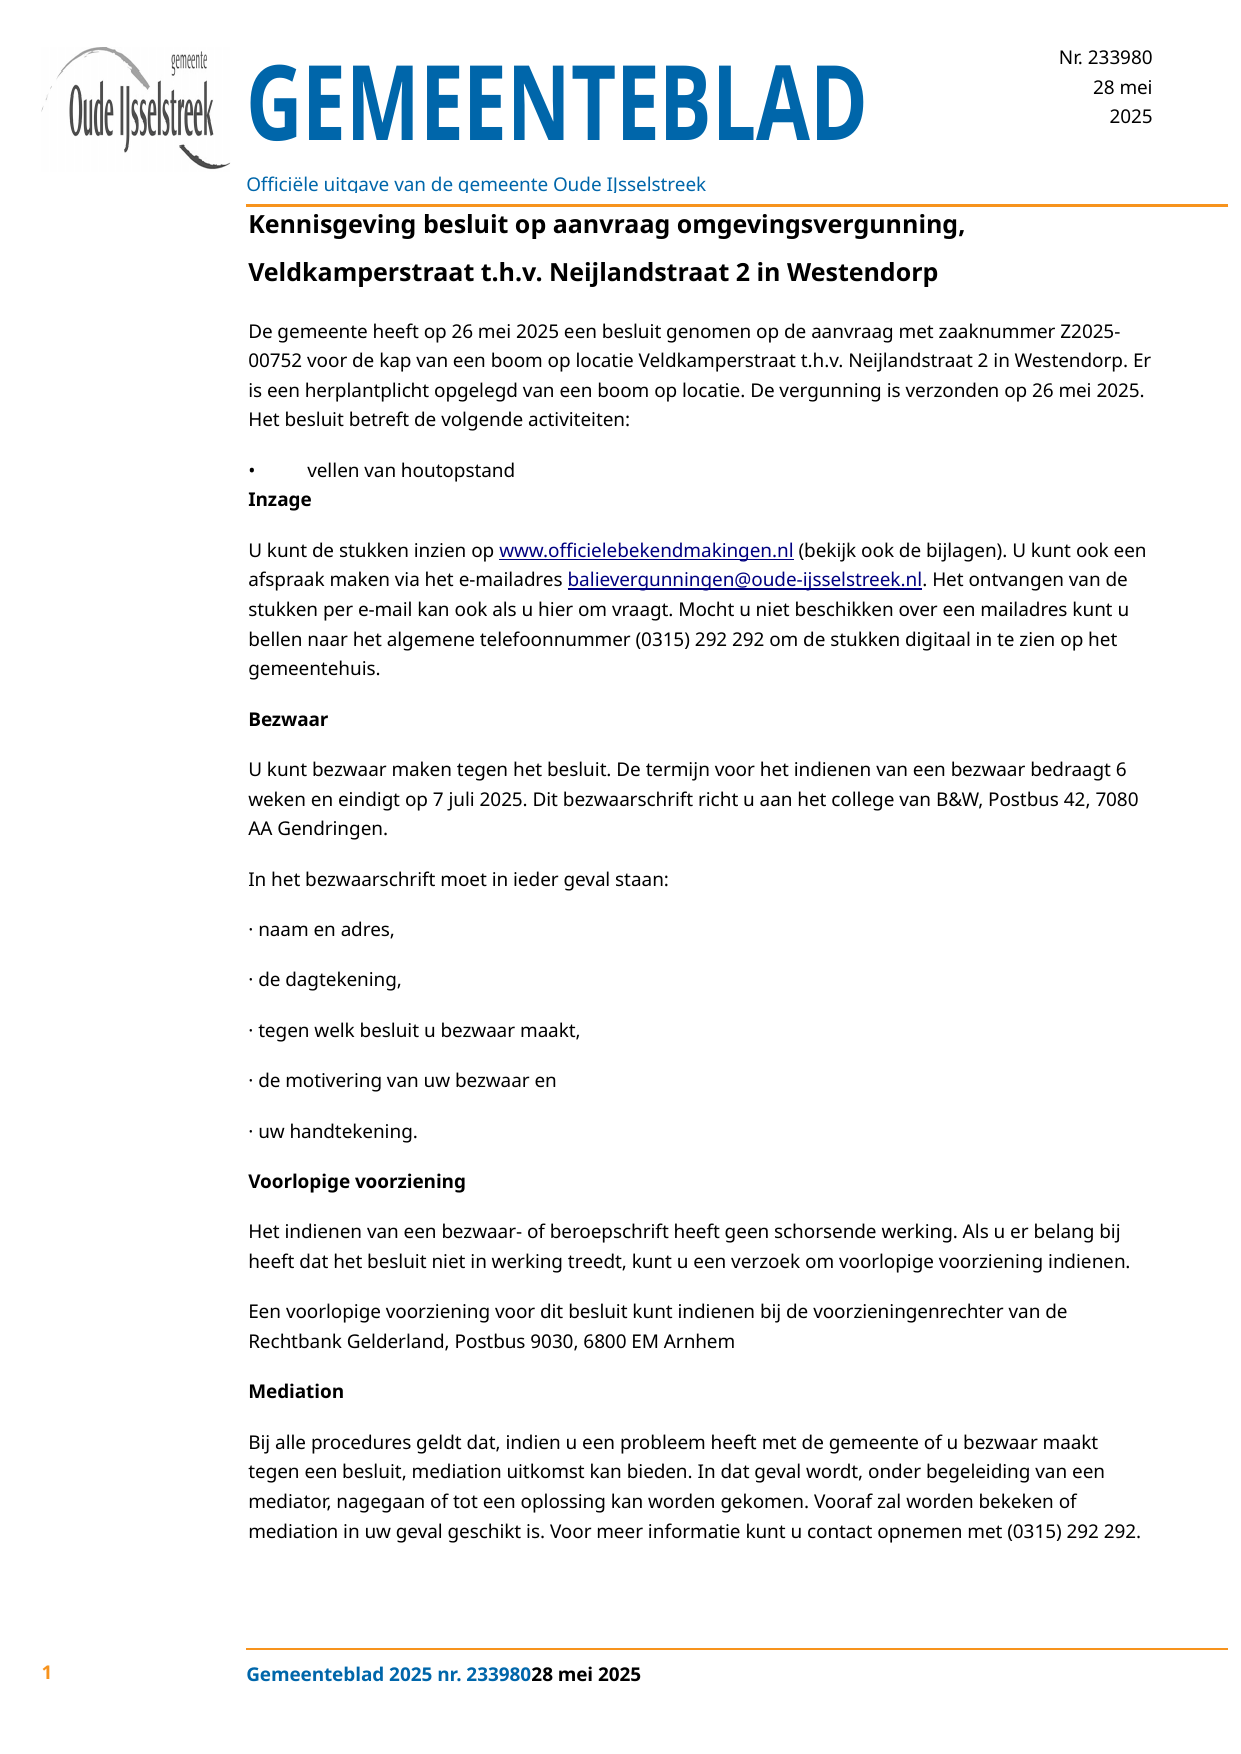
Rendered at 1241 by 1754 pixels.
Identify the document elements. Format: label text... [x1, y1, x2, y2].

text Voorlopige voorziening [248, 1168, 1152, 1194]
text · naam en adres, [248, 916, 1152, 942]
text Een voorlopige voorziening voor dit besluit kunt indienen bij de voorzieningenrechter van de Rechtbank Gelderland, Postbus 9030, 6800 EM Arnhem [248, 1299, 1152, 1354]
text Het indienen van een bezwaar- of beroepschrift heeft geen schorsende werking. Als u er belang bij heeft dat het besluit niet in werking treedt, kunt u een verzoek om voorlopige voorziening indienen. [248, 1219, 1152, 1274]
text Mediation [248, 1379, 1152, 1404]
text Inzage [248, 487, 1152, 512]
text In het bezwaarschrift moet in ieder geval staan: [248, 866, 1152, 892]
text De gemeente heeft op 26 mei 2025 een besluit genomen op de aanvraag met zaaknummer Z2025-00752 voor de kap van een boom op locatie Veldkamperstraat t.h.v. Neijlandstraat 2 in Westendorp. Er is een herplantplicht opgelegd van een boom op locatie. De vergunning is verzonden op 26 mei 2025. Het besluit betreft de volgende activiteiten: [248, 318, 1152, 432]
text Bij alle procedures geldt dat, indien u een probleem heeft met de gemeente of u bezwaar maakt tegen een besluit, mediation uitkomst kan bieden. In dat geval wordt, onder begeleiding van een mediator, nagegaan of tot een oplossing kan worden gekomen. Vooraf zal worden bekeken of mediation in uw geval geschikt is. Voor meer informatie kunt u contact opnemen met (0315) 292 292. [248, 1429, 1152, 1544]
text · de motivering van uw bezwaar en [248, 1067, 1152, 1093]
list vellen van houtopstand [248, 457, 1152, 483]
text Kennisgeving besluit op aanvraag omgevingsvergunning, Veldkamperstraat t.h.v. Neijlandstraat 2 in Westendorp [248, 207, 1152, 288]
text Bezwaar [248, 706, 1152, 732]
text U kunt bezwaar maken tegen het besluit. De termijn voor het indienen van een bezwaar bedraagt 6 weken en eindigt op 7 juli 2025. Dit bezwaarschrift richt u aan het college van B&W, Postbus 42, 7080 AA Gendringen. [248, 756, 1152, 841]
picture [41, 47, 231, 172]
text · uw handtekening. [248, 1118, 1152, 1144]
text · tegen welk besluit u bezwaar maakt, [248, 1017, 1152, 1043]
text · de dagtekening, [248, 967, 1152, 992]
text U kunt de stukken inzien op www.officielebekendmakingen.nl (bekijk ook de bijlagen). U kunt ook een afspraak maken via het e-mailadres balievergunningen@oude-ijsselstreek.nl. Het ontvangen van de stukken per e-mail kan ook als u hier om vraagt. Mocht u niet beschikken over een mailadres kunt u bellen naar het algemene telefoonnummer (0315) 292 292 om de stukken digitaal in te zien op het gemeentehuis. [248, 537, 1152, 681]
